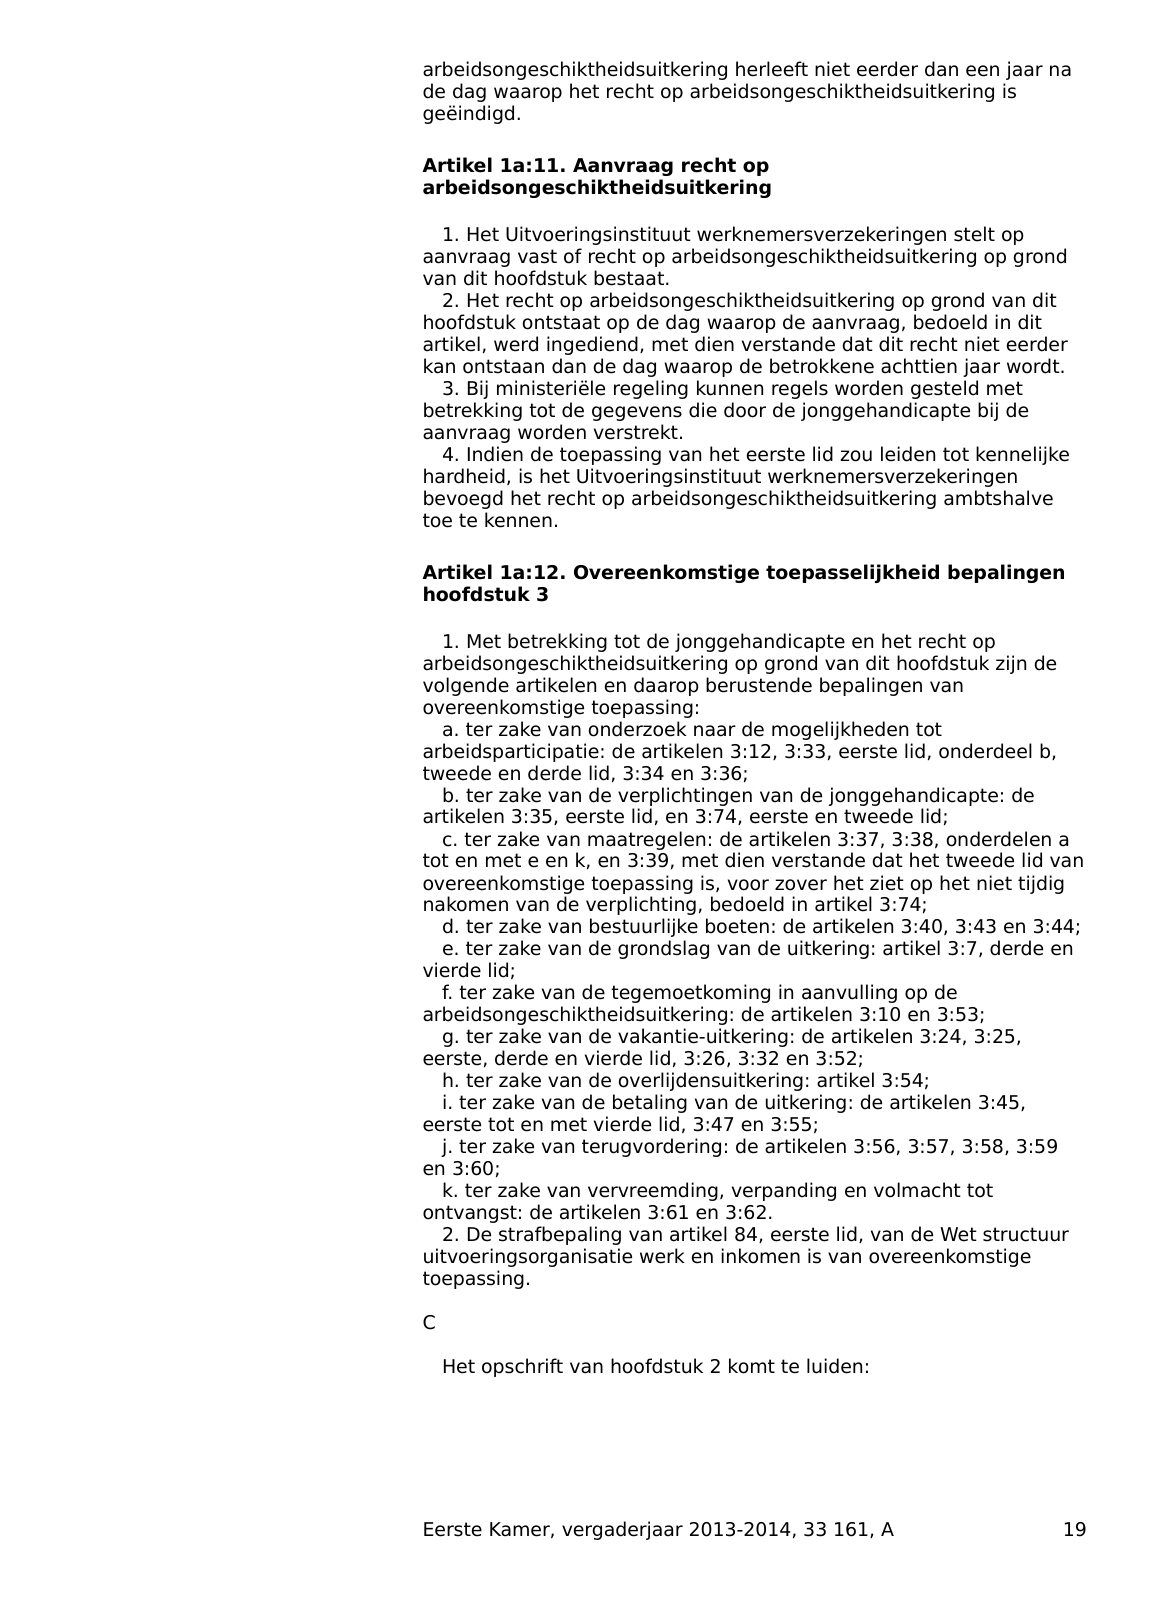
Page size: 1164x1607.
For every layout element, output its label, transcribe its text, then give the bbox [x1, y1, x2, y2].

text e. ter zake van de grondslag van de uitkering: artikel 3:7, derde en vierde lid; [422, 938, 1087, 982]
text 1. Het Uitvoeringsinstituut werknemersverzekeringen stelt op aanvraag vast of recht op arbeidsongeschiktheidsuitkering op grond van dit hoofdstuk bestaat. [422, 224, 1087, 290]
text 2. De strafbepaling van artikel 84, eerste lid, van de Wet structuur uitvoeringsorganisatie werk en inkomen is van overeenkomstige toepassing. [422, 1224, 1087, 1290]
text g. ter zake van de vakantie-uitkering: de artikelen 3:24, 3:25, eerste, derde en vierde lid, 3:26, 3:32 en 3:52; [422, 1026, 1087, 1070]
text C [422, 1312, 1087, 1334]
text i. ter zake van de betaling van de uitkering: de artikelen 3:45, eerste tot en met vierde lid, 3:47 en 3:55; [422, 1092, 1087, 1136]
text 1. Met betrekking tot de jonggehandicapte en het recht op arbeidsongeschiktheidsuitkering op grond van dit hoofdstuk zijn de volgende artikelen en daarop berustende bepalingen van overeenkomstige toepassing: [422, 631, 1087, 718]
text 4. Indien de toepassing van het eerste lid zou leiden tot kennelijke hardheid, is het Uitvoeringsinstituut werknemersverzekeringen bevoegd het recht op arbeidsongeschiktheidsuitkering ambtshalve toe te kennen. [422, 444, 1087, 532]
text f. ter zake van de tegemoetkoming in aanvulling op de arbeidsongeschiktheidsuitkering: de artikelen 3:10 en 3:53; [422, 982, 1087, 1026]
text h. ter zake van de overlijdensuitkering: artikel 3:54; [422, 1070, 1087, 1092]
text b. ter zake van de verplichtingen van de jonggehandicapte: de artikelen 3:35, eerste lid, en 3:74, eerste en tweede lid; [422, 784, 1087, 828]
text 2. Het recht op arbeidsongeschiktheidsuitkering op grond van dit hoofdstuk ontstaat op de dag waarop de aanvraag, bedoeld in dit artikel, werd ingediend, met dien verstande dat dit recht niet eerder kan ontstaan dan de dag waarop de betrokkene achttien jaar wordt. [422, 290, 1087, 378]
text a. ter zake van onderzoek naar de mogelijkheden tot arbeidsparticipatie: de artikelen 3:12, 3:33, eerste lid, onderdeel b, tweede en derde lid, 3:34 en 3:36; [422, 718, 1087, 784]
text arbeidsongeschiktheidsuitkering herleeft niet eerder dan een jaar na de dag waarop het recht op arbeidsongeschiktheidsuitkering is geëindigd. [422, 59, 1087, 125]
subtitle Artikel 1a:11. Aanvraag recht op arbeidsongeschiktheidsuitkering [422, 155, 1087, 199]
text Het opschrift van hoofdstuk 2 komt te luiden: [422, 1356, 1087, 1378]
text j. ter zake van terugvordering: de artikelen 3:56, 3:57, 3:58, 3:59 en 3:60; [422, 1136, 1087, 1180]
text d. ter zake van bestuurlijke boeten: de artikelen 3:40, 3:43 en 3:44; [422, 916, 1087, 938]
text c. ter zake van maatregelen: de artikelen 3:37, 3:38, onderdelen a tot en met e en k, en 3:39, met dien verstande dat het tweede lid van overeenkomstige toepassing is, voor zover het ziet op het niet tijdig nakomen van de verplichting, bedoeld in artikel 3:74; [422, 828, 1087, 916]
subtitle Artikel 1a:12. Overeenkomstige toepasselijkheid bepalingen hoofdstuk 3 [422, 562, 1087, 606]
text 3. Bij ministeriële regeling kunnen regels worden gesteld met betrekking tot de gegevens die door de jonggehandicapte bij de aanvraag worden verstrekt. [422, 378, 1087, 444]
text k. ter zake van vervreemding, verpanding en volmacht tot ontvangst: de artikelen 3:61 en 3:62. [422, 1180, 1087, 1224]
